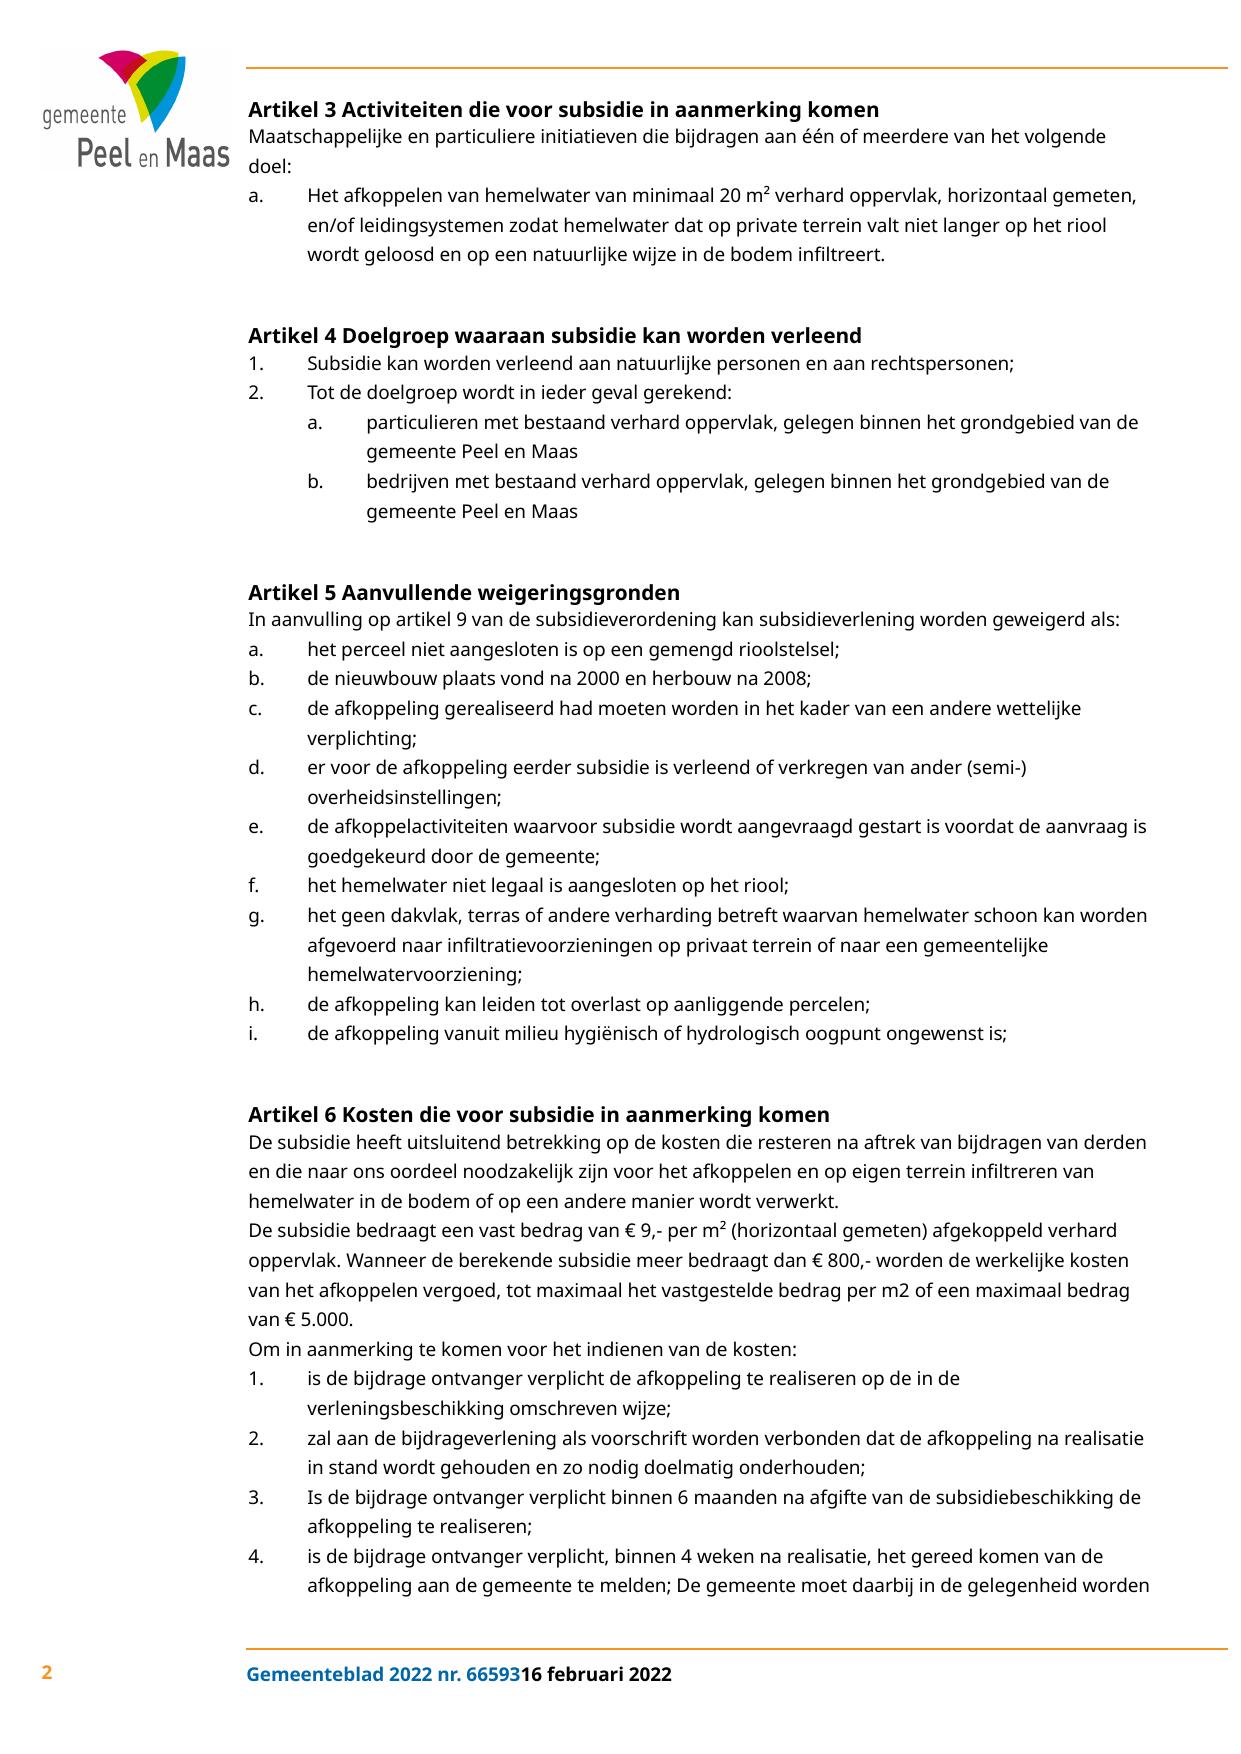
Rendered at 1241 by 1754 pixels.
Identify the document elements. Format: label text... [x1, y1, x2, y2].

list het hemelwater niet legaal is aangesloten op het riool; [248, 873, 1152, 898]
list bedrijven met bestaand verhard oppervlak, gelegen binnen het grondgebied van de gemeente Peel en Maas [307, 468, 1152, 524]
list Tot de doelgroep wordt in ieder geval gerekend: [248, 379, 1152, 405]
list het perceel niet aangesloten is op een gemengd rioolstelsel; [248, 636, 1152, 662]
list Is de bijdrage ontvanger verplicht binnen 6 maanden na afgifte van de subsidiebeschikking de afkoppeling te realiseren; [248, 1484, 1152, 1539]
list zal aan de bijdrageverlening als voorschrift worden verbonden dat de afkoppeling na realisatie in stand wordt gehouden en zo nodig doelmatig onderhouden; [248, 1425, 1152, 1480]
picture [41, 47, 231, 172]
list de nieuwbouw plaats vond na 2000 en herbouw na 2008; [248, 666, 1152, 691]
list er voor de afkoppeling eerder subsidie is verleend of verkregen van ander (semi-) overheidsinstellingen; [248, 754, 1152, 809]
list Subsidie kan worden verleend aan natuurlijke personen en aan rechtspersonen; [248, 350, 1152, 376]
list de afkoppeling kan leiden tot overlast op aanliggende percelen; [248, 991, 1152, 1017]
list Het afkoppelen van hemelwater van minimaal 20 m² verhard oppervlak, horizontaal gemeten, en/of leidingsystemen zodat hemelwater dat op private terrein valt niet langer op het riool wordt geloosd en op een natuurlijke wijze in de bodem infiltreert. [248, 182, 1152, 267]
list de afkoppelactiviteiten waarvoor subsidie wordt aangevraagd gestart is voordat de aanvraag is goedgekeurd door de gemeente; [248, 813, 1152, 869]
text Maatschappelijke en particuliere initiatieven die bijdragen aan één of meerdere van het volgende doel: [248, 123, 1152, 178]
text Artikel 3 Activiteiten die voor subsidie in aanmerking komen [248, 95, 1152, 123]
list de afkoppeling gerealiseerd had moeten worden in het kader van een andere wettelijke verplichting; [248, 695, 1152, 750]
text De subsidie bedraagt een vast bedrag van € 9,- per m² (horizontaal gemeten) afgekoppeld verhard oppervlak. Wanneer de berekende subsidie meer bedraagt dan € 800,- worden de werkelijke kosten van het afkoppelen vergoed, tot maximaal het vastgestelde bedrag per m2 of een maximaal bedrag van € 5.000. [248, 1218, 1152, 1332]
text De subsidie heeft uitsluitend betrekking op de kosten die resteren na aftrek van bijdragen van derden en die naar ons oordeel noodzakelijk zijn voor het afkoppelen en op eigen terrein infiltreren van hemelwater in de bodem of op een andere manier wordt verwerkt. [248, 1129, 1152, 1214]
text In aanvulling op artikel 9 van de subsidieverordening kan subsidieverlening worden geweigerd als: [248, 606, 1152, 632]
text Om in aanmerking te komen voor het indienen van de kosten: [248, 1336, 1152, 1362]
text Artikel 5 Aanvullende weigeringsgronden [248, 578, 1152, 606]
list is de bijdrage ontvanger verplicht de afkoppeling te realiseren op de in de verleningsbeschikking omschreven wijze; [248, 1366, 1152, 1421]
text Artikel 6 Kosten die voor subsidie in aanmerking komen [248, 1101, 1152, 1129]
text Artikel 4 Doelgroep waaraan subsidie kan worden verleend [248, 322, 1152, 350]
list de afkoppeling vanuit milieu hygiënisch of hydrologisch oogpunt ongewenst is; [248, 1021, 1152, 1046]
list het geen dakvlak, terras of andere verharding betreft waarvan hemelwater schoon kan worden afgevoerd naar infiltratievoorzieningen op privaat terrein of naar een gemeentelijke hemelwatervoorziening; [248, 902, 1152, 987]
list particulieren met bestaand verhard oppervlak, gelegen binnen het grondgebied van de gemeente Peel en Maas [307, 409, 1152, 464]
list is de bijdrage ontvanger verplicht, binnen 4 weken na realisatie, het gereed komen van de afkoppeling aan de gemeente te melden; De gemeente moet daarbij in de gelegenheid worden [248, 1543, 1152, 1598]
